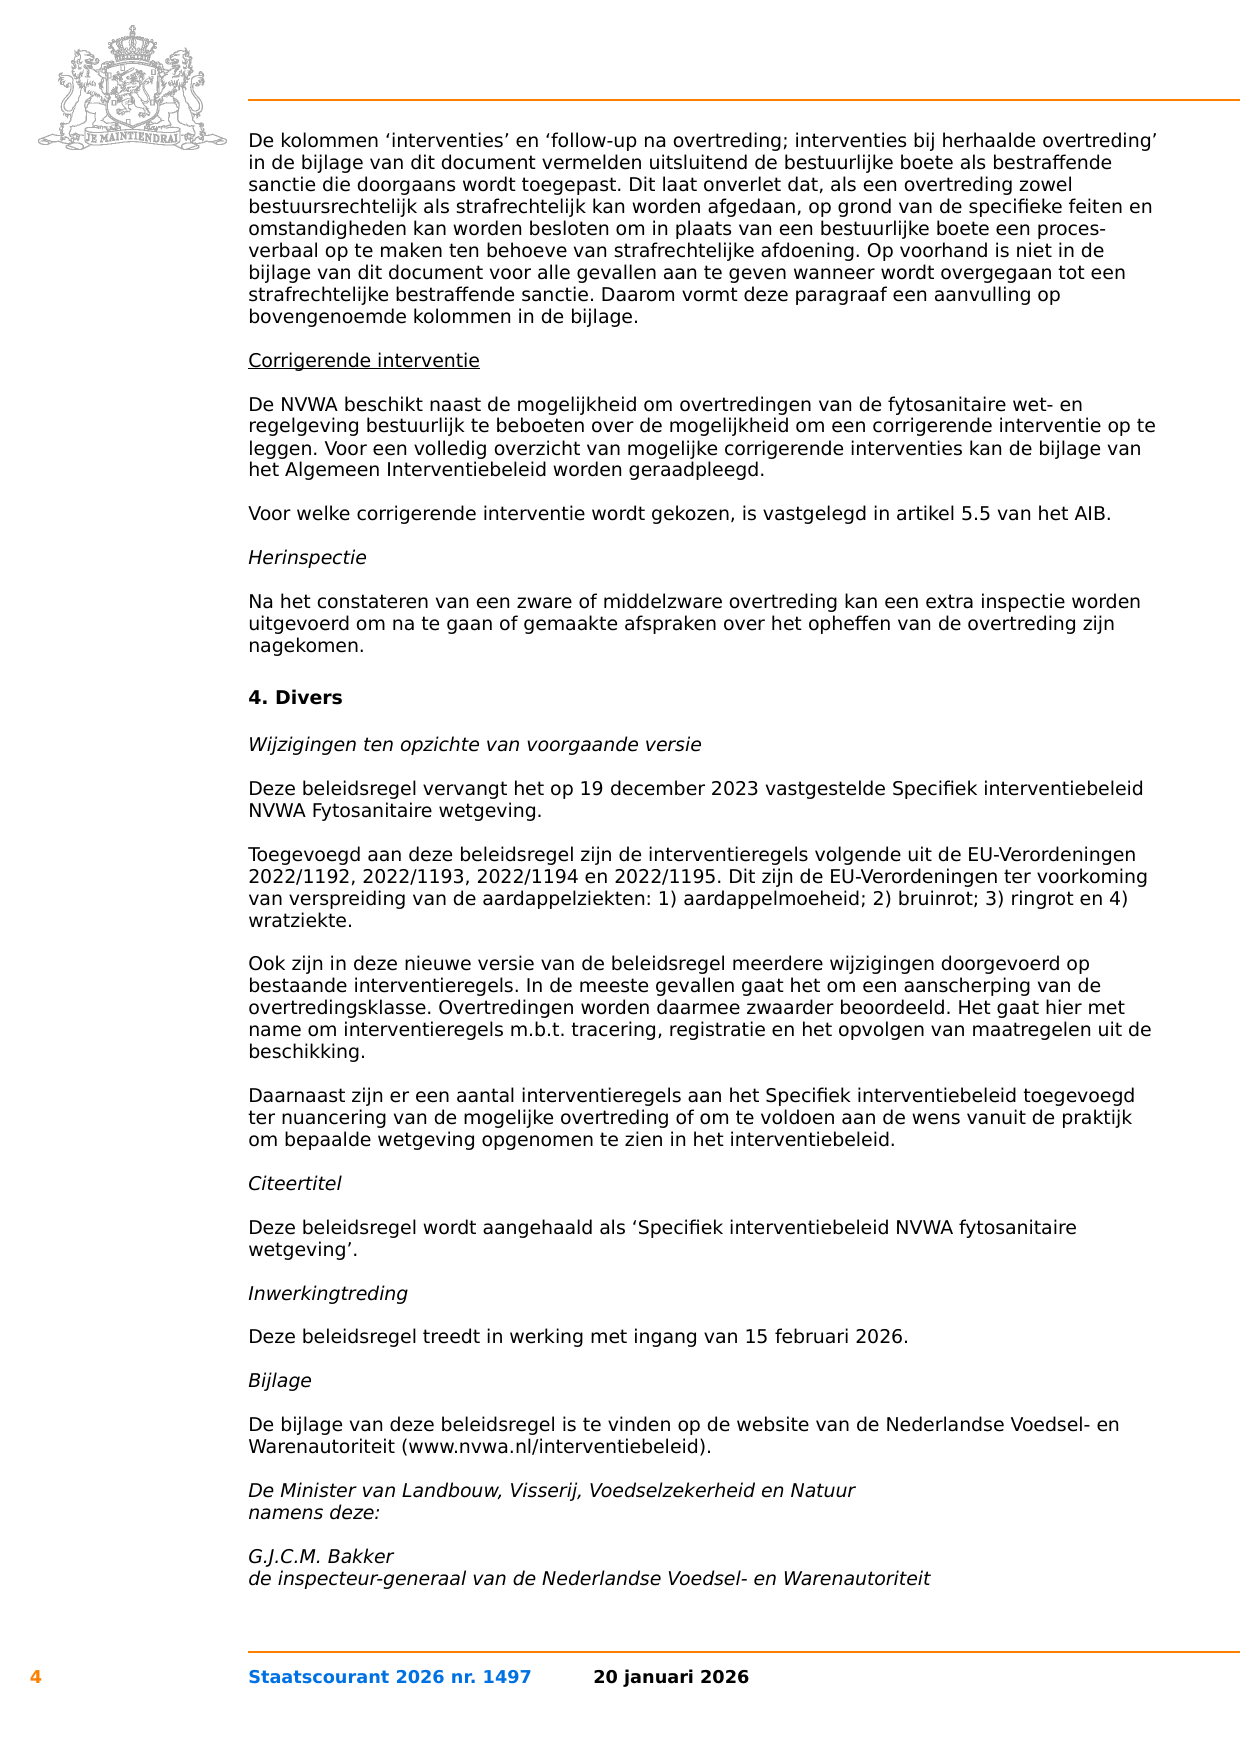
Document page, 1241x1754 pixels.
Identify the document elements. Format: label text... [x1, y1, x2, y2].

subtitle Citeertitel [248, 1173, 1163, 1195]
text De Minister van Landbouw, Visserij, Voedselzekerheid en Natuur namens deze: G.J.C.M. Bakker de inspecteur-generaal van de Nederlandse Voedsel- en Warenautoriteit [248, 1480, 1163, 1590]
text Deze beleidsregel treedt in werking met ingang van 15 februari 2026. [248, 1326, 1163, 1348]
subtitle Bijlage [248, 1370, 1163, 1392]
text Na het constateren van een zware of middelzware overtreding kan een extra inspectie worden uitgevoerd om na te gaan of gemaakte afspraken over het opheffen van de overtreding zijn nagekomen. [248, 591, 1163, 657]
picture [38, 25, 227, 150]
text Ook zijn in deze nieuwe versie van de beleidsregel meerdere wijzigingen doorgevoerd op bestaande interventieregels. In de meeste gevallen gaat het om een aanscherping van de overtredingsklasse. Overtredingen worden daarmee zwaarder beoordeeld. Het gaat hier met name om interventieregels m.b.t. tracering, registratie en het opvolgen van maatregelen uit de beschikking. [248, 953, 1163, 1063]
text De NVWA beschikt naast de mogelijkheid om overtredingen van de fytosanitaire wet- en regelgeving bestuurlijk te beboeten over de mogelijkheid om een corrigerende interventie op te leggen. Voor een volledig overzicht van mogelijke corrigerende interventies kan de bijlage van het Algemeen Interventiebeleid worden geraadpleegd. [248, 393, 1163, 481]
text Toegevoegd aan deze beleidsregel zijn de interventieregels volgende uit de EU-Verordeningen 2022/1192, 2022/1193, 2022/1194 en 2022/1195. Dit zijn de EU-Verordeningen ter voorkoming van verspreiding van de aardappelziekten: 1) aardappelmoeheid; 2) bruinrot; 3) ringrot en 4) wratziekte. [248, 843, 1163, 931]
text Voor welke corrigerende interventie wordt gekozen, is vastgelegd in artikel 5.5 van het AIB. [248, 503, 1163, 525]
subtitle Inwerkingtreding [248, 1283, 1163, 1304]
text Daarnaast zijn er een aantal interventieregels aan het Specifiek interventiebeleid toegevoegd ter nuancering van de mogelijke overtreding of om te voldoen aan de wens vanuit de praktijk om bepaalde wetgeving opgenomen te zien in het interventiebeleid. [248, 1085, 1163, 1151]
subtitle Herinspectie [248, 547, 1163, 569]
subtitle 4. Divers [248, 687, 1163, 709]
text De bijlage van deze beleidsregel is te vinden op de website van de Nederlandse Voedsel- en Warenautoriteit (www.nvwa.nl/interventiebeleid). [248, 1414, 1163, 1458]
text Deze beleidsregel wordt aangehaald als ‘Specifiek interventiebeleid NVWA fytosanitaire wetgeving’. [248, 1217, 1163, 1261]
text Deze beleidsregel vervangt het op 19 december 2023 vastgestelde Specifiek interventiebeleid NVWA Fytosanitaire wetgeving. [248, 778, 1163, 822]
text De kolommen ‘interventies’ en ‘follow-up na overtreding; interventies bij herhaalde overtreding’ in de bijlage van dit document vermelden uitsluitend de bestuurlijke boete als bestraffende sanctie die doorgaans wordt toegepast. Dit laat onverlet dat, als een overtreding zowel bestuursrechtelijk als strafrechtelijk kan worden afgedaan, op grond van de specifieke feiten en omstandigheden kan worden besloten om in plaats van een bestuurlijke boete een proces-verbaal op te maken ten behoeve van strafrechtelijke afdoening. Op voorhand is niet in de bijlage van dit document voor alle gevallen aan te geven wanneer wordt overgegaan tot een strafrechtelijke bestraffende sanctie. Daarom vormt deze paragraaf een aanvulling op bovengenoemde kolommen in de bijlage. [248, 130, 1163, 328]
subtitle Wijzigingen ten opzichte van voorgaande versie [248, 734, 1163, 756]
subtitle Corrigerende interventie [248, 349, 1163, 372]
